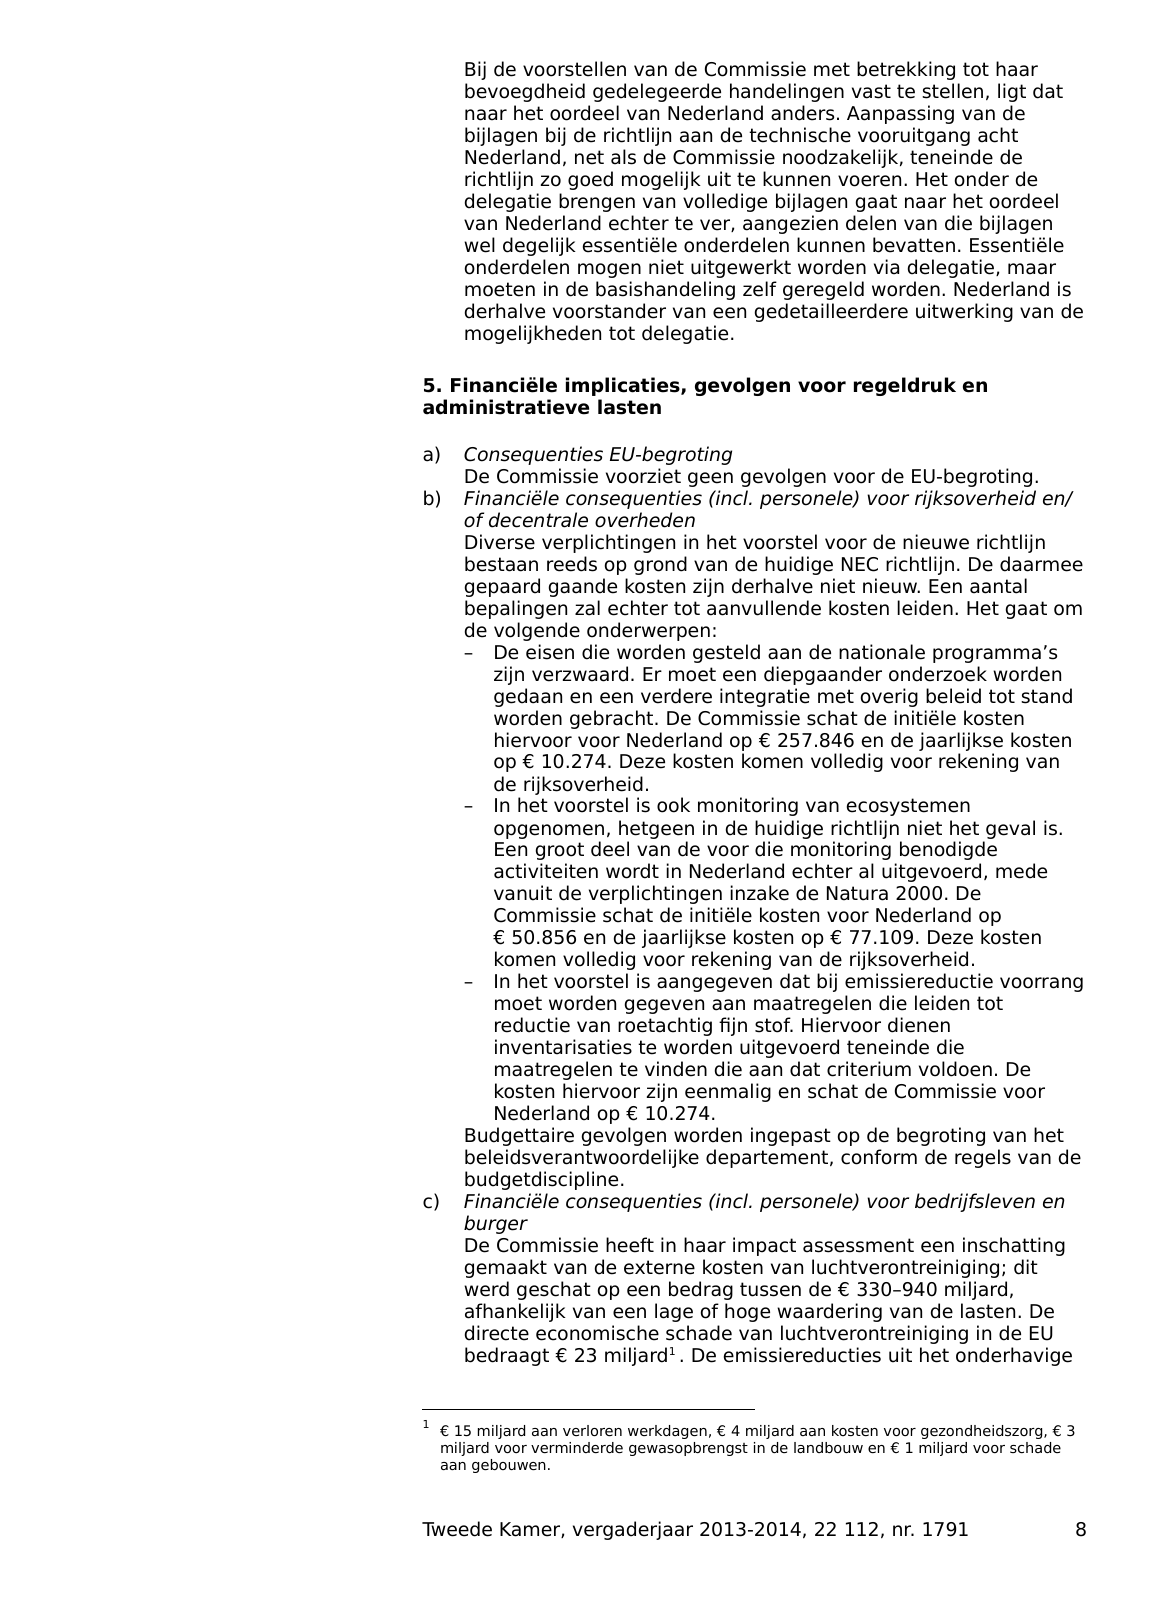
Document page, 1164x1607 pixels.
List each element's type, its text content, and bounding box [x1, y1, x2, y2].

text – In het voorstel is aangegeven dat bij emissiereductie voorrang moet worden gegeven aan maatregelen die leiden tot reductie van roetachtig fijn stof. Hiervoor dienen inventarisaties te worden uitgevoerd teneinde die maatregelen te vinden die aan dat criterium voldoen. De kosten hiervoor zijn eenmalig en schat de Commissie voor Nederland op € 10.274. [464, 971, 1087, 1125]
text a) Consequenties EU-begroting [422, 444, 1087, 466]
text € 15 miljard aan verloren werkdagen, € 4 miljard aan kosten voor gezondheidszorg, € 3 miljard voor verminderde gewasopbrengst in de landbouw en € 1 miljard voor schade aan gebouwen. [422, 1418, 1087, 1474]
text Bij de voorstellen van de Commissie met betrekking tot haar bevoegdheid gedelegeerde handelingen vast te stellen, ligt dat naar het oordeel van Nederland anders. Aanpassing van de bijlagen bij de richtlijn aan de technische vooruitgang acht Nederland, net als de Commissie noodzakelijk, teneinde de richtlijn zo goed mogelijk uit te kunnen voeren. Het onder de delegatie brengen van volledige bijlagen gaat naar het oordeel van Nederland echter te ver, aangezien delen van die bijlagen wel degelijk essentiële onderdelen kunnen bevatten. Essentiële onderdelen mogen niet uitgewerkt worden via delegatie, maar moeten in de basishandeling zelf geregeld worden. Nederland is derhalve voorstander van een gedetailleerdere uitwerking van de mogelijkheden tot delegatie. [464, 59, 1087, 345]
text – In het voorstel is ook monitoring van ecosystemen opgenomen, hetgeen in de huidige richtlijn niet het geval is. Een groot deel van de voor die monitoring benodigde activiteiten wordt in Nederland echter al uitgevoerd, mede vanuit de verplichtingen inzake de Natura 2000. De Commissie schat de initiële kosten voor Nederland op € 50.856 en de jaarlijkse kosten op € 77.109. Deze kosten komen volledig voor rekening van de rijksoverheid. [464, 795, 1087, 971]
text De Commissie heeft in haar impact assessment een inschatting gemaakt van de externe kosten van luchtverontreiniging; dit werd geschat op een bedrag tussen de € 330–940 miljard, afhankelijk van een lage of hoge waardering van de lasten. De directe economische schade van luchtverontreiniging in de EU bedraagt € 23 miljard. De emissiereducties uit het onderhavige [464, 1235, 1087, 1367]
text c) Financiële consequenties (incl. personele) voor bedrijfsleven en burger [422, 1191, 1087, 1235]
text De Commissie voorziet geen gevolgen voor de EU-begroting. [464, 466, 1087, 488]
text Diverse verplichtingen in het voorstel voor de nieuwe richtlijn bestaan reeds op grond van de huidige NEC richtlijn. De daarmee gepaard gaande kosten zijn derhalve niet nieuw. Een aantal bepalingen zal echter tot aanvullende kosten leiden. Het gaat om de volgende onderwerpen: [464, 532, 1087, 642]
text Budgettaire gevolgen worden ingepast op de begroting van het beleidsverantwoordelijke departement, conform de regels van de budgetdiscipline. [464, 1125, 1087, 1191]
text – De eisen die worden gesteld aan de nationale programma’s zijn verzwaard. Er moet een diepgaander onderzoek worden gedaan en een verdere integratie met overig beleid tot stand worden gebracht. De Commissie schat de initiële kosten hiervoor voor Nederland op € 257.846 en de jaarlijkse kosten op € 10.274. Deze kosten komen volledig voor rekening van de rijksoverheid. [464, 642, 1087, 795]
subtitle 5. Financiële implicaties, gevolgen voor regeldruk en administratieve lasten [422, 375, 1087, 419]
text b) Financiële consequenties (incl. personele) voor rijksoverheid en/ of decentrale overheden [422, 488, 1087, 532]
